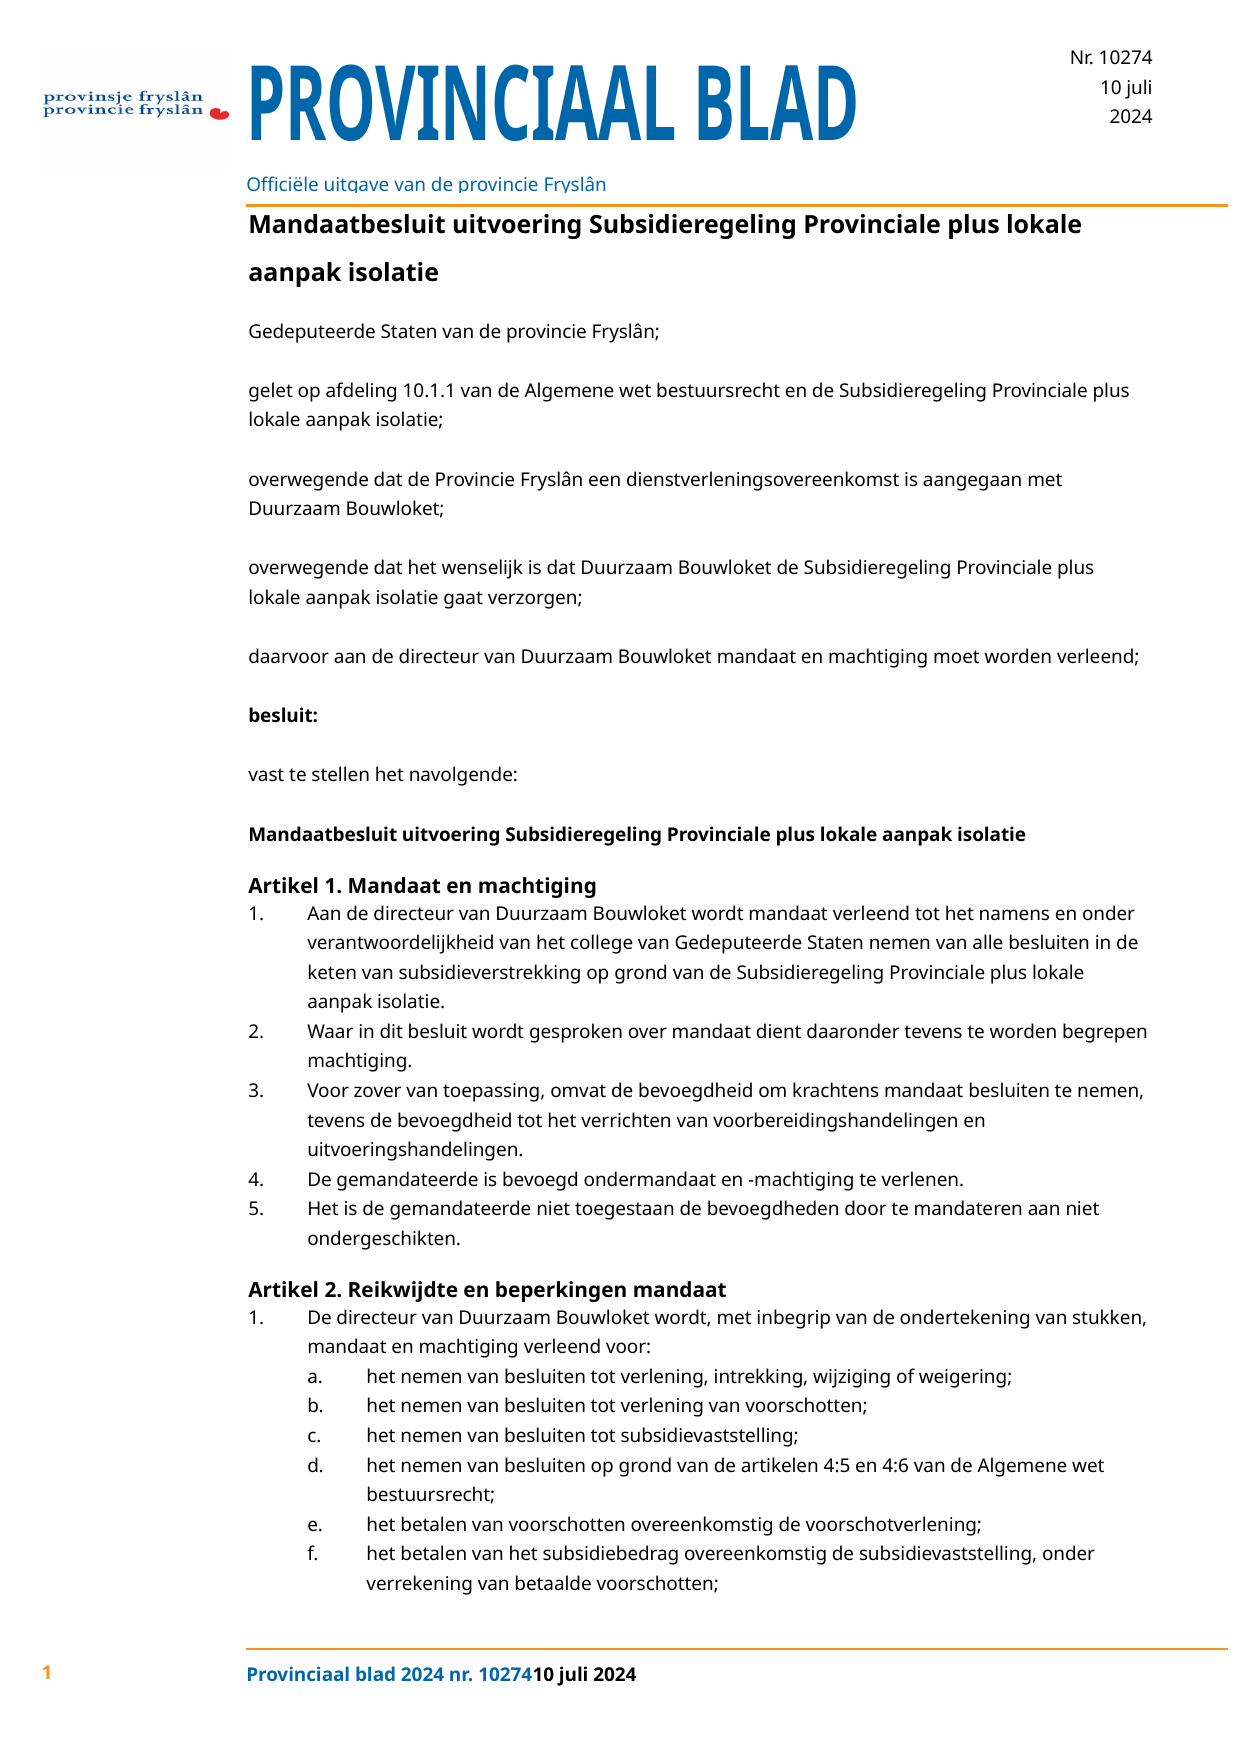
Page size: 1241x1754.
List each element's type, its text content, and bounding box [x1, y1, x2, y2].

text vast te stellen het navolgende: [248, 762, 1152, 787]
picture [41, 47, 231, 172]
text Mandaatbesluit uitvoering Subsidieregeling Provinciale plus lokale aanpak isolatie [248, 821, 1152, 847]
text Artikel 1. Mandaat en machtiging [248, 871, 1152, 900]
list het nemen van besluiten tot subsidievaststelling; [307, 1422, 1152, 1448]
list De gemandateerde is bevoegd ondermandaat en -machtiging te verlenen. [248, 1166, 1152, 1192]
list Voor zover van toepassing, omvat de bevoegdheid om krachtens mandaat besluiten te nemen, tevens de bevoegdheid tot het verrichten van voorbereidingshandelingen en uitvoeringshandelingen. [248, 1077, 1152, 1162]
text besluit: [248, 702, 1152, 728]
list De directeur van Duurzaam Bouwloket wordt, met inbegrip van de ondertekening van stukken, mandaat en machtiging verleend voor: [248, 1304, 1152, 1359]
text overwegende dat de Provincie Fryslân een dienstverleningsovereenkomst is aangegaan met Duurzaam Bouwloket; [248, 466, 1152, 521]
list het nemen van besluiten op grond van de artikelen 4:5 en 4:6 van de Algemene wet bestuursrecht; [307, 1452, 1152, 1507]
list het nemen van besluiten tot verlening, intrekking, wijziging of weigering; [307, 1363, 1152, 1389]
text Mandaatbesluit uitvoering Subsidieregeling Provinciale plus lokale aanpak isolatie [248, 207, 1152, 288]
text daarvoor aan de directeur van Duurzaam Bouwloket mandaat en machtiging moet worden verleend; [248, 643, 1152, 669]
text overwegende dat het wenselijk is dat Duurzaam Bouwloket de Subsidieregeling Provinciale plus lokale aanpak isolatie gaat verzorgen; [248, 554, 1152, 610]
list het betalen van voorschotten overeenkomstig de voorschotverlening; [307, 1511, 1152, 1537]
list Het is de gemandateerde niet toegestaan de bevoegdheden door te mandateren aan niet ondergeschikten. [248, 1196, 1152, 1251]
list Aan de directeur van Duurzaam Bouwloket wordt mandaat verleend tot het namens en onder verantwoordelijkheid van het college van Gedeputeerde Staten nemen van alle besluiten in de keten van subsidieverstrekking op grond van de Subsidieregeling Provinciale plus lokale aanpak isolatie. [248, 900, 1152, 1014]
text gelet op afdeling 10.1.1 van de Algemene wet bestuursrecht en de Subsidieregeling Provinciale plus lokale aanpak isolatie; [248, 377, 1152, 432]
list het nemen van besluiten tot verlening van voorschotten; [307, 1393, 1152, 1418]
list Waar in dit besluit wordt gesproken over mandaat dient daaronder tevens te worden begrepen machtiging. [248, 1018, 1152, 1073]
list het betalen van het subsidiebedrag overeenkomstig de subsidievaststelling, onder verrekening van betaalde voorschotten; [307, 1541, 1152, 1596]
text Gedeputeerde Staten van de provincie Fryslân; [248, 318, 1152, 344]
text Artikel 2. Reikwijdte en beperkingen mandaat [248, 1276, 1152, 1304]
